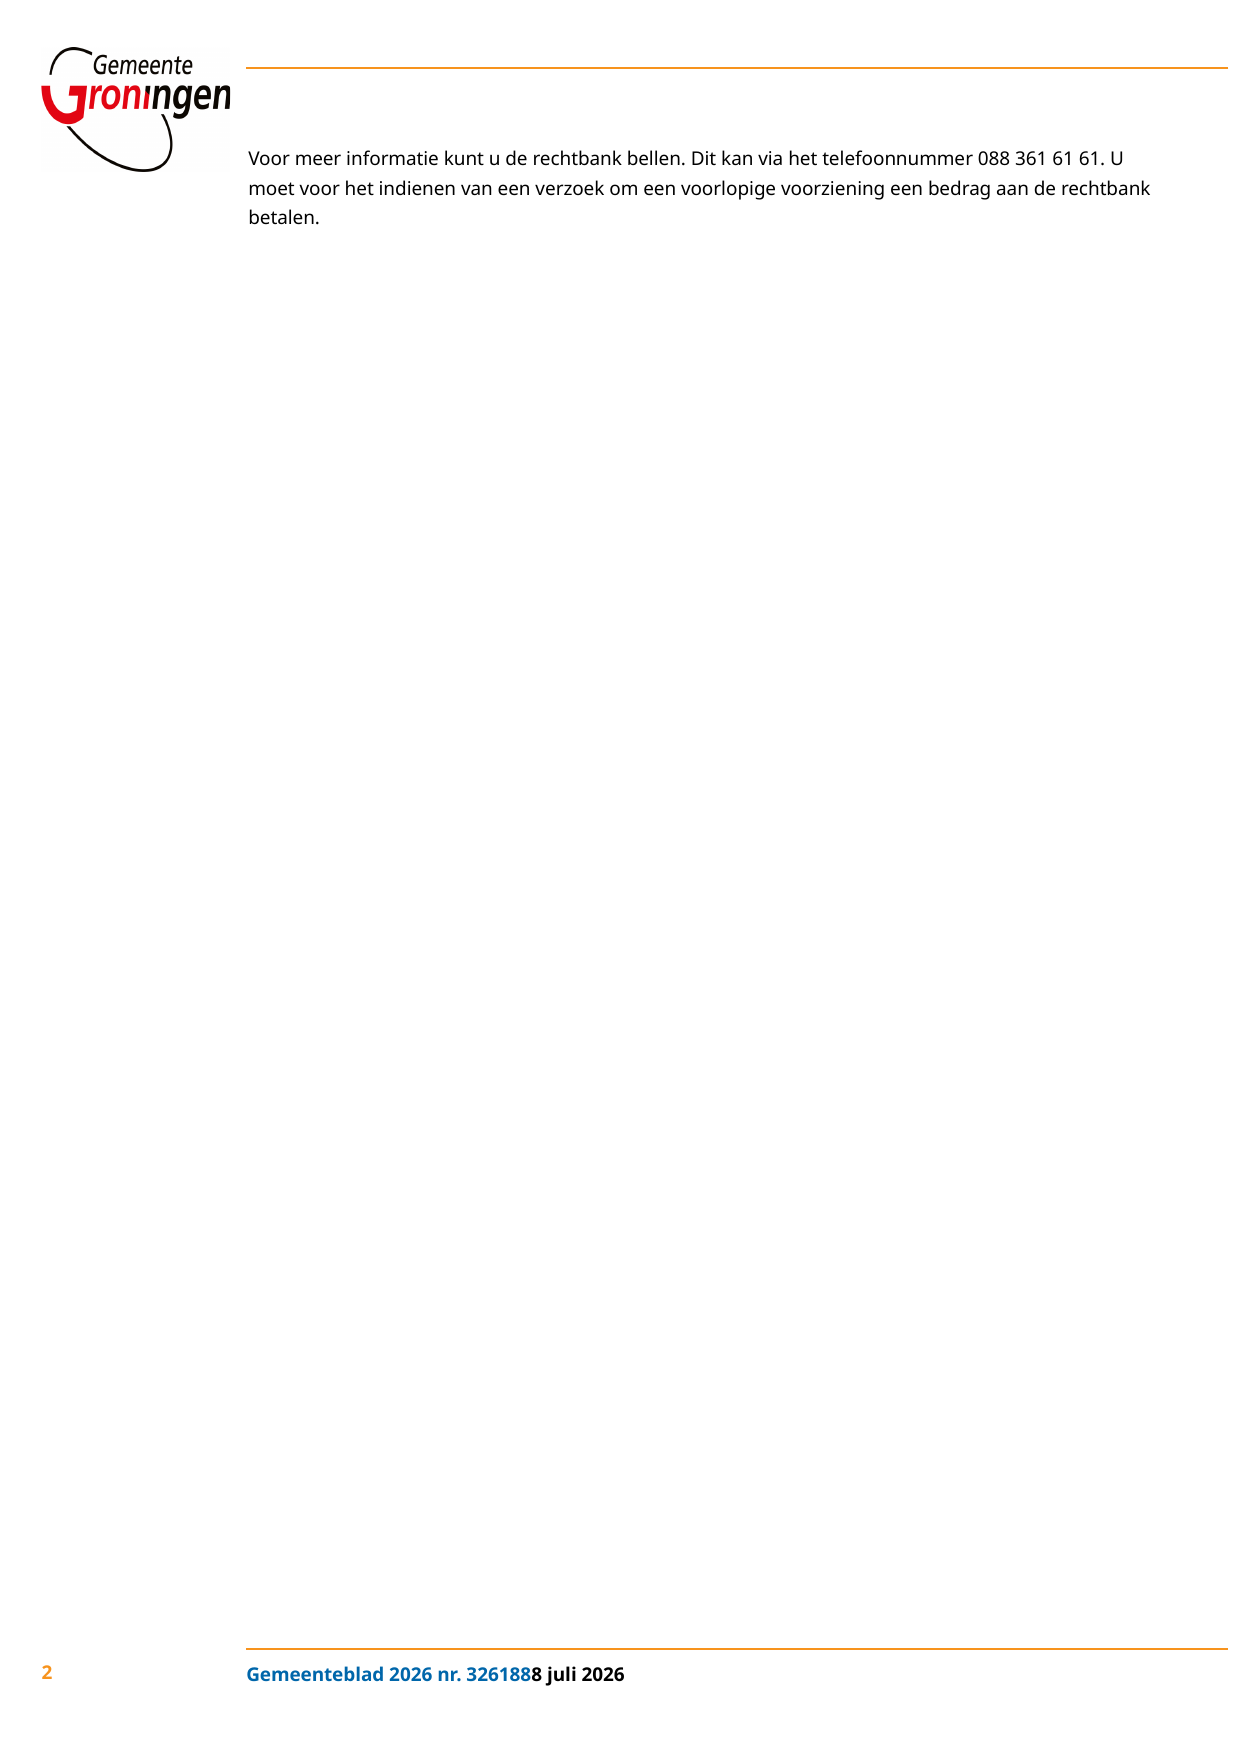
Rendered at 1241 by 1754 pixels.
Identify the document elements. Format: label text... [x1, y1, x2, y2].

text Voor meer informatie kunt u de rechtbank bellen. Dit kan via het telefoonnummer 088 361 61 61. U moet voor het indienen van een verzoek om een voorlopige voorziening een bedrag aan de rechtbank betalen. [248, 145, 1152, 230]
picture [41, 47, 231, 172]
